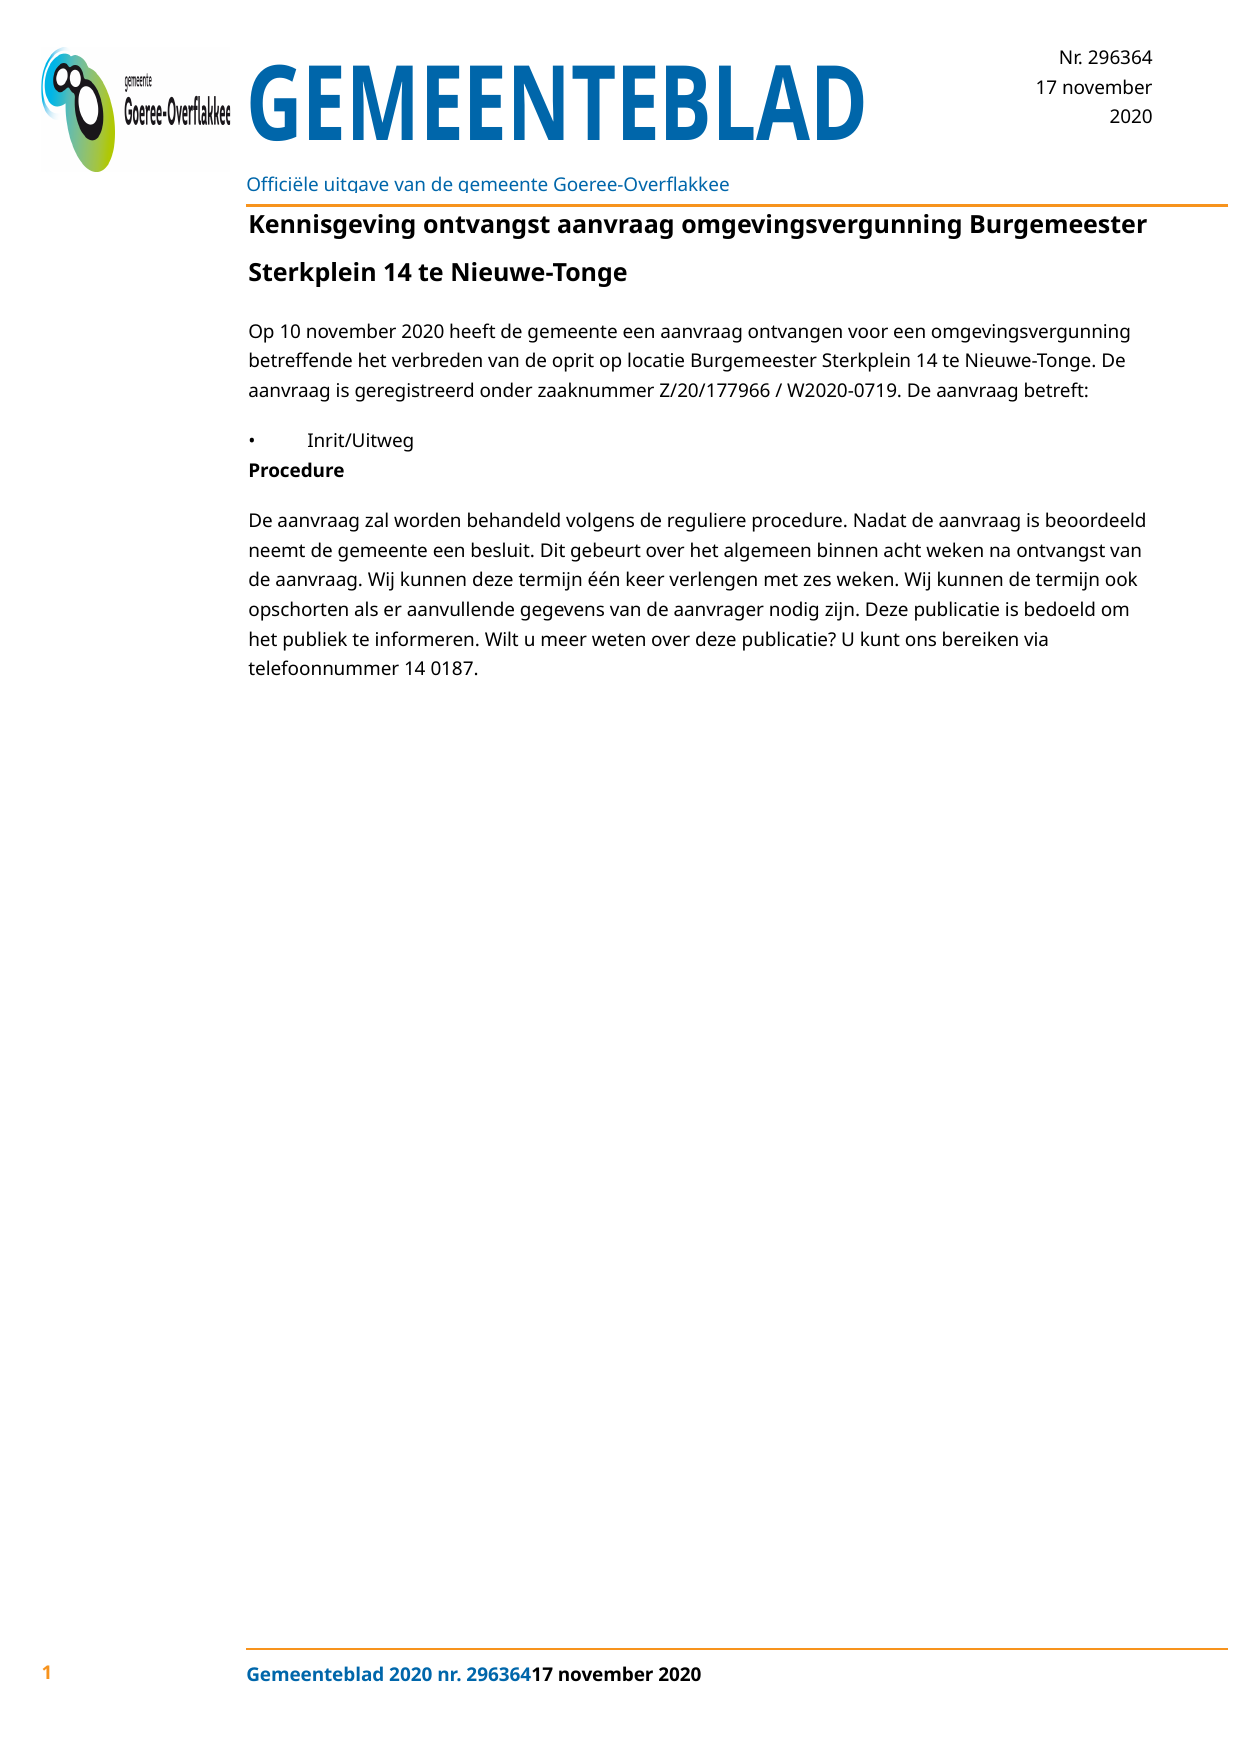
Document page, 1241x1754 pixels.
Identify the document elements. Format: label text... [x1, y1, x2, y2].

text Procedure [248, 457, 1152, 483]
picture [41, 47, 231, 172]
text De aanvraag zal worden behandeld volgens de reguliere procedure. Nadat de aanvraag is beoordeeld neemt de gemeente een besluit. Dit gebeurt over het algemeen binnen acht weken na ontvangst van de aanvraag. Wij kunnen deze termijn één keer verlengen met zes weken. Wij kunnen de termijn ook opschorten als er aanvullende gegevens van de aanvrager nodig zijn. Deze publicatie is bedoeld om het publiek te informeren. Wilt u meer weten over deze publicatie? U kunt ons bereiken via telefoonnummer 14 0187. [248, 507, 1152, 681]
text Kennisgeving ontvangst aanvraag omgevingsvergunning Burgemeester Sterkplein 14 te Nieuwe-Tonge [248, 207, 1152, 288]
text Op 10 november 2020 heeft de gemeente een aanvraag ontvangen voor een omgevingsvergunning betreffende het verbreden van de oprit op locatie Burgemeester Sterkplein 14 te Nieuwe-Tonge. De aanvraag is geregistreerd onder zaaknummer Z/20/177966 / W2020-0719. De aanvraag betreft: [248, 318, 1152, 403]
list Inrit/Uitweg [248, 427, 1152, 453]
